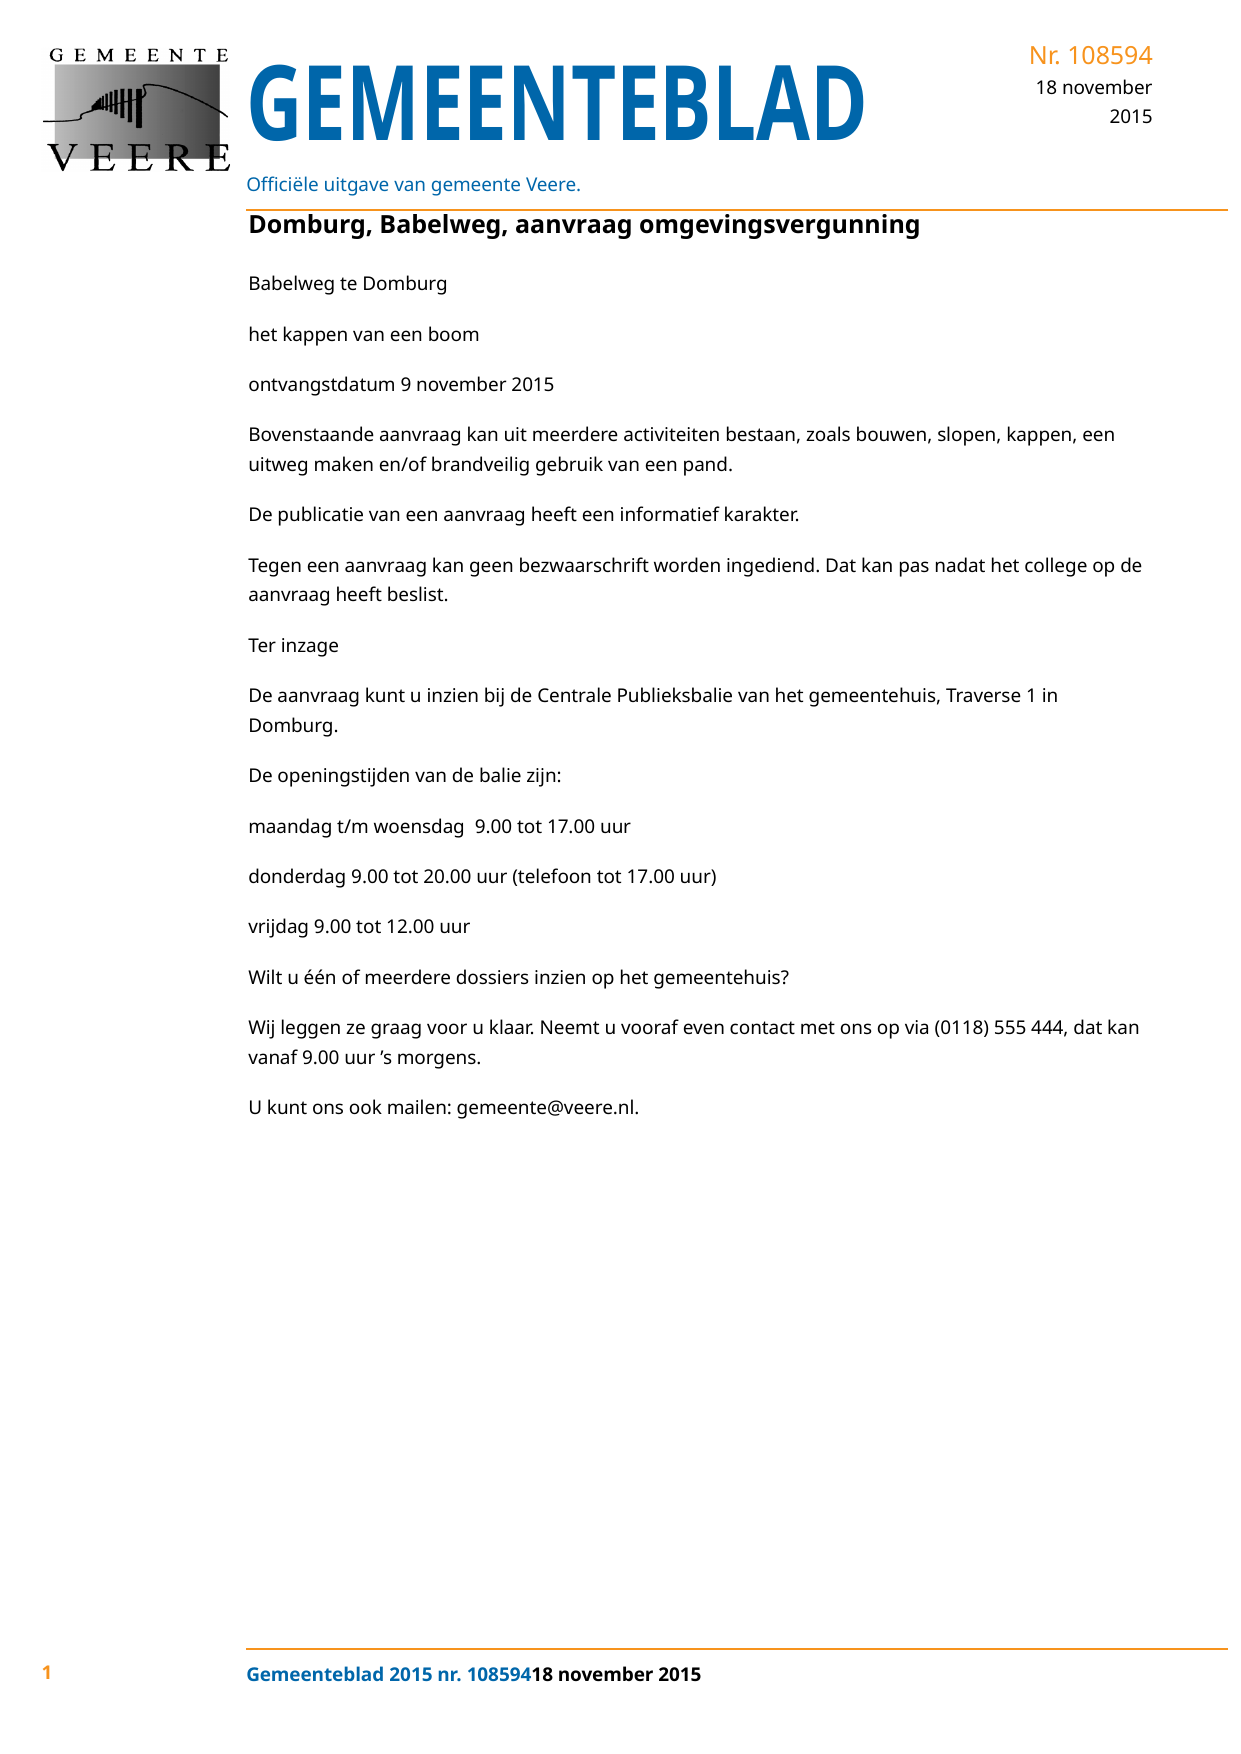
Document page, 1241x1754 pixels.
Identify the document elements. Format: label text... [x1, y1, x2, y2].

text De publicatie van een aanvraag heeft een informatief karakter. [248, 502, 1152, 527]
text donderdag 9.00 tot 20.00 uur (telefoon tot 17.00 uur) [248, 863, 1152, 889]
text Wilt u één of meerdere dossiers inzien op het gemeentehuis? [248, 964, 1152, 990]
text ontvangstdatum 9 november 2015 [248, 371, 1152, 397]
text Wij leggen ze graag voor u klaar. Neemt u vooraf even contact met ons op via (0118) 555 444, dat kan vanaf 9.00 uur ’s morgens. [248, 1014, 1152, 1070]
text Tegen een aanvraag kan geen bezwaarschrift worden ingediend. Dat kan pas nadat het college op de aanvraag heeft beslist. [248, 552, 1152, 607]
text vrijdag 9.00 tot 12.00 uur [248, 914, 1152, 939]
text Bovenstaande aanvraag kan uit meerdere activiteiten bestaan, zoals bouwen, slopen, kappen, een uitweg maken en/of brandveilig gebruik van een pand. [248, 422, 1152, 477]
text het kappen van een boom [248, 321, 1152, 346]
text Babelweg te Domburg [248, 270, 1152, 296]
text De aanvraag kunt u inzien bij de Centrale Publieksbalie van het gemeentehuis, Traverse 1 in Domburg. [248, 682, 1152, 738]
text Ter inzage [248, 632, 1152, 658]
picture [41, 47, 231, 172]
text U kunt ons ook mailen: gemeente@veere.nl. [248, 1094, 1152, 1120]
text De openingstijden van de balie zijn: [248, 762, 1152, 788]
text maandag t/m woensdag 9.00 tot 17.00 uur [248, 813, 1152, 838]
text Domburg, Babelweg, aanvraag omgevingsvergunning [248, 211, 1152, 241]
